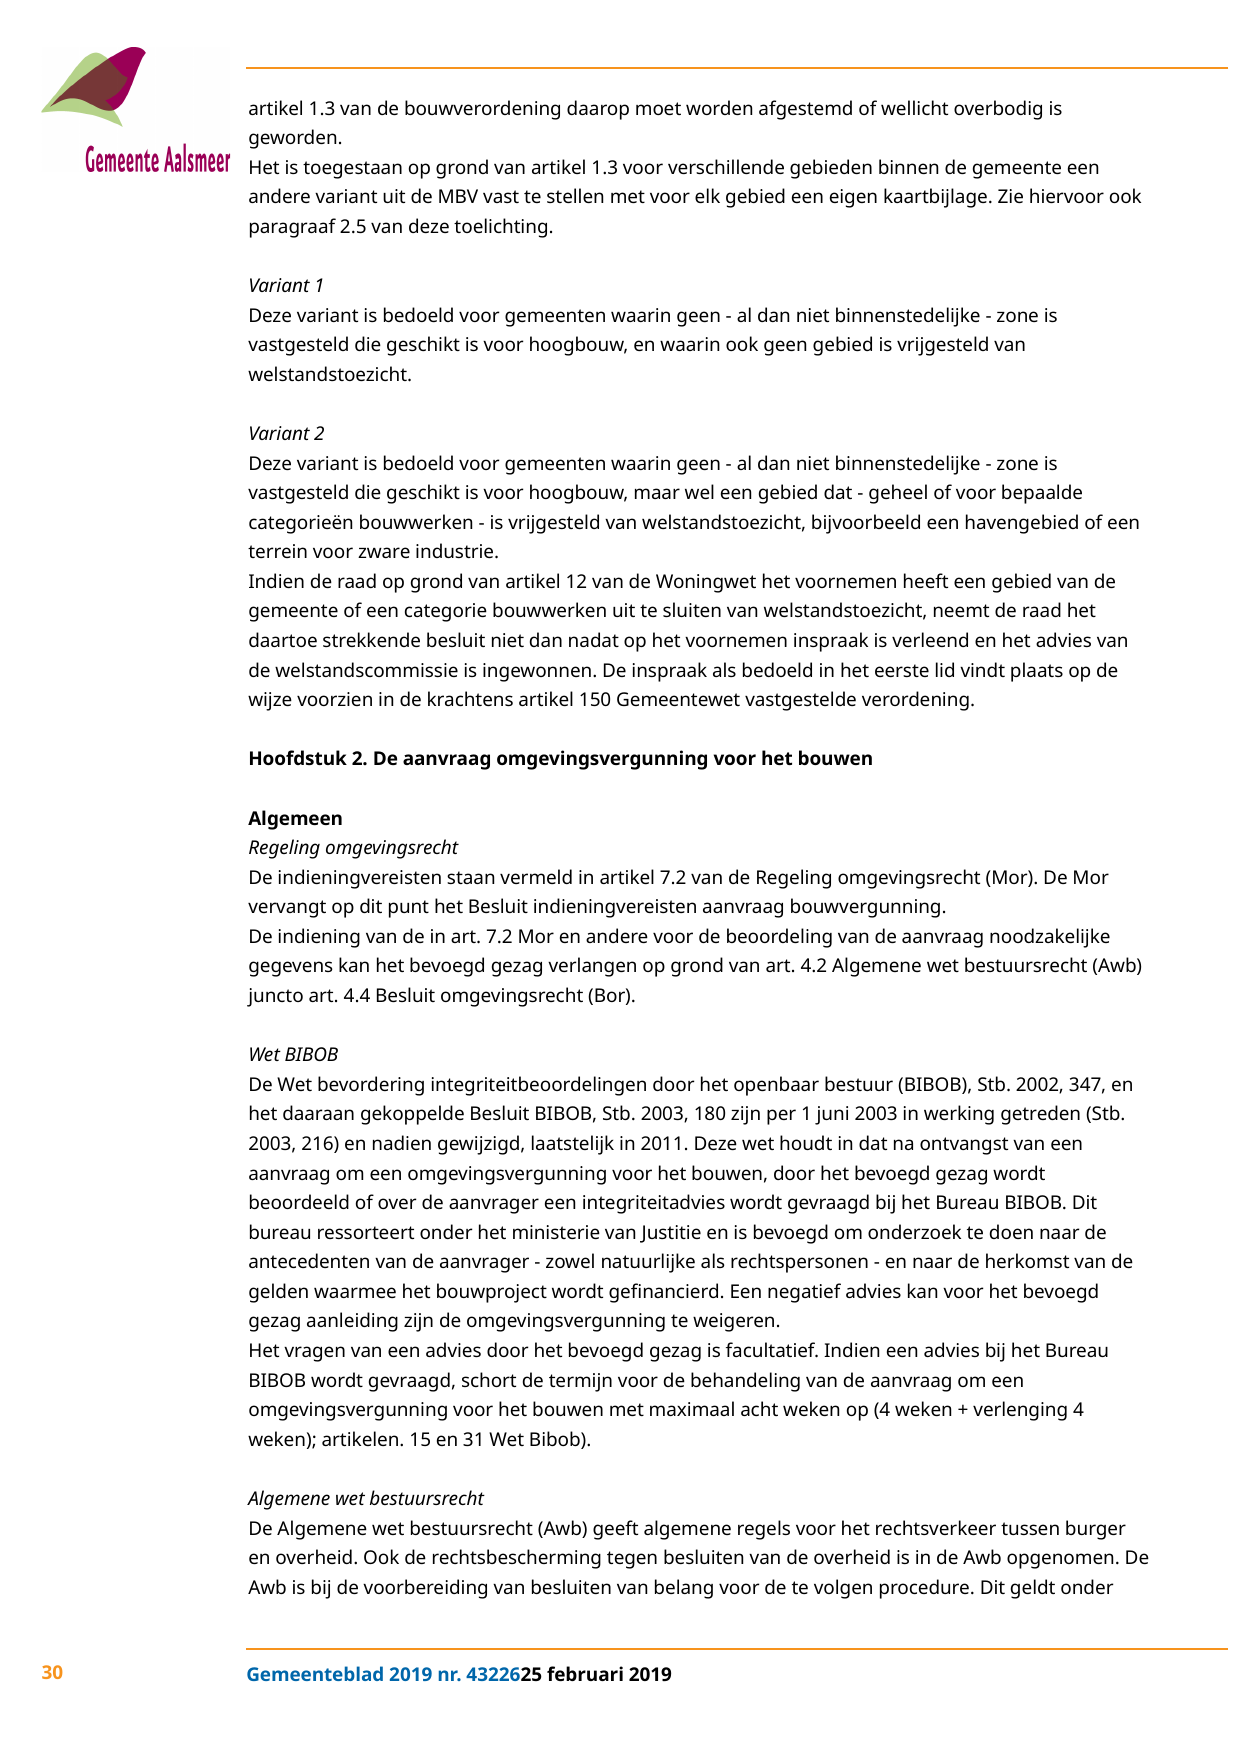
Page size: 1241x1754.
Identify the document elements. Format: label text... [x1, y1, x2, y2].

text Variant 1 [248, 272, 1152, 298]
text Het is toegestaan op grond van artikel 1.3 voor verschillende gebieden binnen de gemeente een andere variant uit de MBV vast te stellen met voor elk gebied een eigen kaartbijlage. Zie hiervoor ook paragraaf 2.5 van deze toelichting. [248, 154, 1152, 239]
text Het vragen van een advies door het bevoegd gezag is facultatief. Indien een advies bij het Bureau BIBOB wordt gevraagd, schort de termijn voor de behandeling van de aanvraag om een omgevingsvergunning voor het bouwen met maximaal acht weken op (4 weken + verlenging 4 weken); artikelen. 15 en 31 Wet Bibob). [248, 1337, 1152, 1452]
text Deze variant is bedoeld voor gemeenten waarin geen - al dan niet binnenstedelijke - zone is vastgesteld die geschikt is voor hoogbouw, en waarin ook geen gebied is vrijgesteld van welstandstoezicht. [248, 302, 1152, 387]
text artikel 1.3 van de bouwverordening daarop moet worden afgestemd of wellicht overbodig is geworden. [248, 95, 1152, 150]
text Hoofdstuk 2. De aanvraag omgevingsvergunning voor het bouwen [248, 746, 1152, 771]
text De Algemene wet bestuursrecht (Awb) geeft algemene regels voor het rechtsverkeer tussen burger en overheid. Ook de rechtsbescherming tegen besluiten van de overheid is in de Awb opgenomen. De Awb is bij de voorbereiding van besluiten van belang voor de te volgen procedure. Dit geldt onder [248, 1515, 1152, 1600]
text Algemeen [248, 805, 1152, 831]
text De Wet bevordering integriteitbeoordelingen door het openbaar bestuur (BIBOB), Stb. 2002, 347, en het daaraan gekoppelde Besluit BIBOB, Stb. 2003, 180 zijn per 1 juni 2003 in werking getreden (Stb. 2003, 216) en nadien gewijzigd, laatstelijk in 2011. Deze wet houdt in dat na ontvangst van een aanvraag om een omgevingsvergunning voor het bouwen, door het bevoegd gezag wordt beoordeeld of over de aanvrager een integriteitadvies wordt gevraagd bij het Bureau BIBOB. Dit bureau ressorteert onder het ministerie van Justitie en is bevoegd om onderzoek te doen naar de antecedenten van de aanvrager - zowel natuurlijke als rechtspersonen - en naar de herkomst van de gelden waarmee het bouwproject wordt gefinancierd. Een negatief advies kan voor het bevoegd gezag aanleiding zijn de omgevingsvergunning te weigeren. [248, 1071, 1152, 1333]
text Regeling omgevingsrecht [248, 834, 1152, 860]
text De indiening van de in art. 7.2 Mor en andere voor de beoordeling van de aanvraag noodzakelijke gegevens kan het bevoegd gezag verlangen op grond van art. 4.2 Algemene wet bestuursrecht (Awb) juncto art. 4.4 Besluit omgevingsrecht (Bor). [248, 923, 1152, 1008]
text Variant 2 [248, 420, 1152, 446]
text Deze variant is bedoeld voor gemeenten waarin geen - al dan niet binnenstedelijke - zone is vastgesteld die geschikt is voor hoogbouw, maar wel een gebied dat - geheel of voor bepaalde categorieën bouwwerken - is vrijgesteld van welstandstoezicht, bijvoorbeeld een havengebied of een terrein voor zware industrie. [248, 450, 1152, 564]
text Wet BIBOB [248, 1041, 1152, 1067]
text Algemene wet bestuursrecht [248, 1485, 1152, 1511]
text Indien de raad op grond van artikel 12 van de Woningwet het voornemen heeft een gebied van de gemeente of een categorie bouwwerken uit te sluiten van welstandstoezicht, neemt de raad het daartoe strekkende besluit niet dan nadat op het voornemen inspraak is verleend en het advies van de welstandscommissie is ingewonnen. De inspraak als bedoeld in het eerste lid vindt plaats op de wijze voorzien in de krachtens artikel 150 Gemeentewet vastgestelde verordening. [248, 568, 1152, 712]
text De indieningvereisten staan vermeld in artikel 7.2 van de Regeling omgevingsrecht (Mor). De Mor vervangt op dit punt het Besluit indieningvereisten aanvraag bouwvergunning. [248, 864, 1152, 919]
picture [41, 47, 231, 172]
